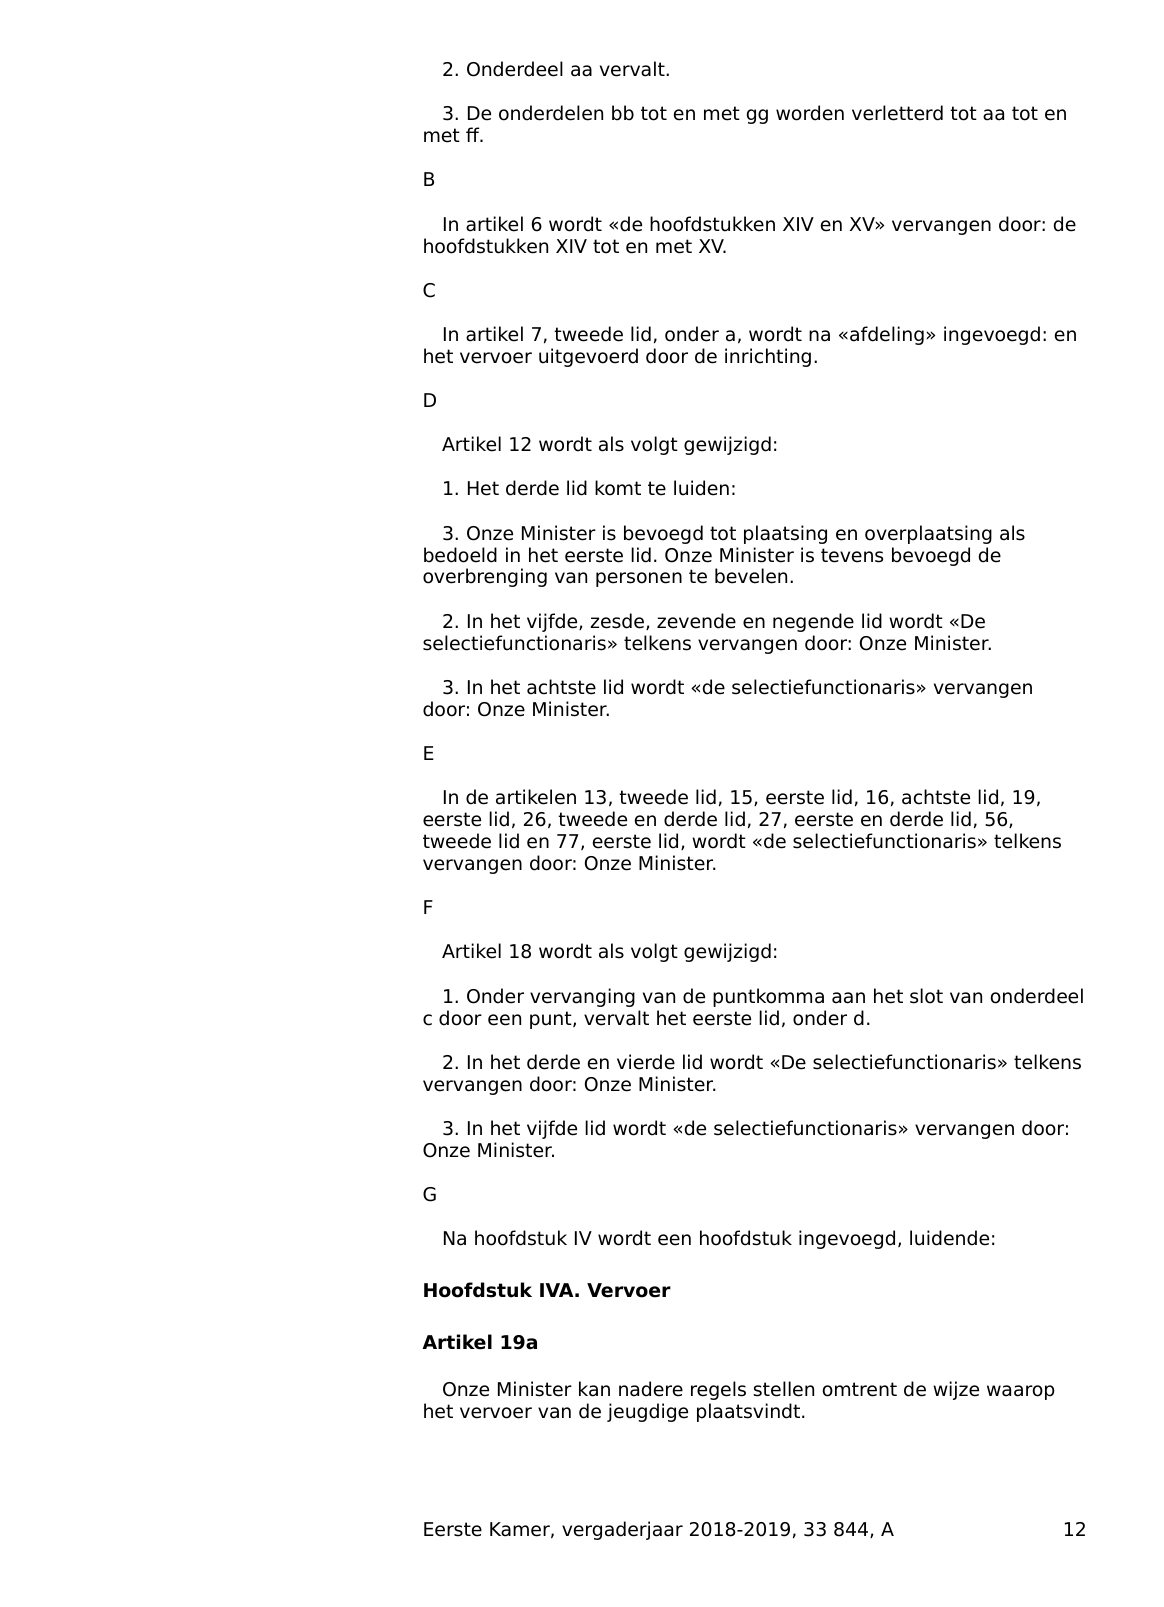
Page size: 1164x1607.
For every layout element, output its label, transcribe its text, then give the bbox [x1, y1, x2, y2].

text 3. De onderdelen bb tot en met gg worden verletterd tot aa tot en met ff. [422, 103, 1087, 147]
text In de artikelen 13, tweede lid, 15, eerste lid, 16, achtste lid, 19, eerste lid, 26, tweede en derde lid, 27, eerste en derde lid, 56, tweede lid en 77, eerste lid, wordt «de selectiefunctionaris» telkens vervangen door: Onze Minister. [422, 787, 1087, 875]
text 2. In het derde en vierde lid wordt «De selectiefunctionaris» telkens vervangen door: Onze Minister. [422, 1052, 1087, 1096]
text 2. Onderdeel aa vervalt. [422, 59, 1087, 81]
text B [422, 169, 1087, 191]
text 1. Onder vervanging van de puntkomma aan het slot van onderdeel c door een punt, vervalt het eerste lid, onder d. [422, 986, 1087, 1029]
text C [422, 280, 1087, 302]
subtitle Artikel 19a [422, 1332, 1087, 1354]
text In artikel 6 wordt «de hoofdstukken XIV en XV» vervangen door: de hoofdstukken XIV tot en met XV. [422, 213, 1087, 257]
subtitle Hoofdstuk IVA. Vervoer [422, 1280, 1087, 1302]
text D [422, 390, 1087, 412]
text Na hoofdstuk IV wordt een hoofdstuk ingevoegd, luidende: [422, 1228, 1087, 1250]
text Onze Minister kan nadere regels stellen omtrent de wijze waarop het vervoer van de jeugdige plaatsvindt. [422, 1379, 1087, 1423]
text F [422, 897, 1087, 919]
text 3. Onze Minister is bevoegd tot plaatsing en overplaatsing als bedoeld in het eerste lid. Onze Minister is tevens bevoegd de overbrenging van personen te bevelen. [422, 522, 1087, 588]
text 1. Het derde lid komt te luiden: [422, 478, 1087, 500]
text 3. In het vijfde lid wordt «de selectiefunctionaris» vervangen door: Onze Minister. [422, 1118, 1087, 1162]
text G [422, 1184, 1087, 1206]
text E [422, 743, 1087, 765]
text In artikel 7, tweede lid, onder a, wordt na «afdeling» ingevoegd: en het vervoer uitgevoerd door de inrichting. [422, 324, 1087, 368]
text 3. In het achtste lid wordt «de selectiefunctionaris» vervangen door: Onze Minister. [422, 677, 1087, 721]
text 2. In het vijfde, zesde, zevende en negende lid wordt «De selectiefunctionaris» telkens vervangen door: Onze Minister. [422, 611, 1087, 654]
text Artikel 18 wordt als volgt gewijzigd: [422, 941, 1087, 963]
text Artikel 12 wordt als volgt gewijzigd: [422, 434, 1087, 456]
